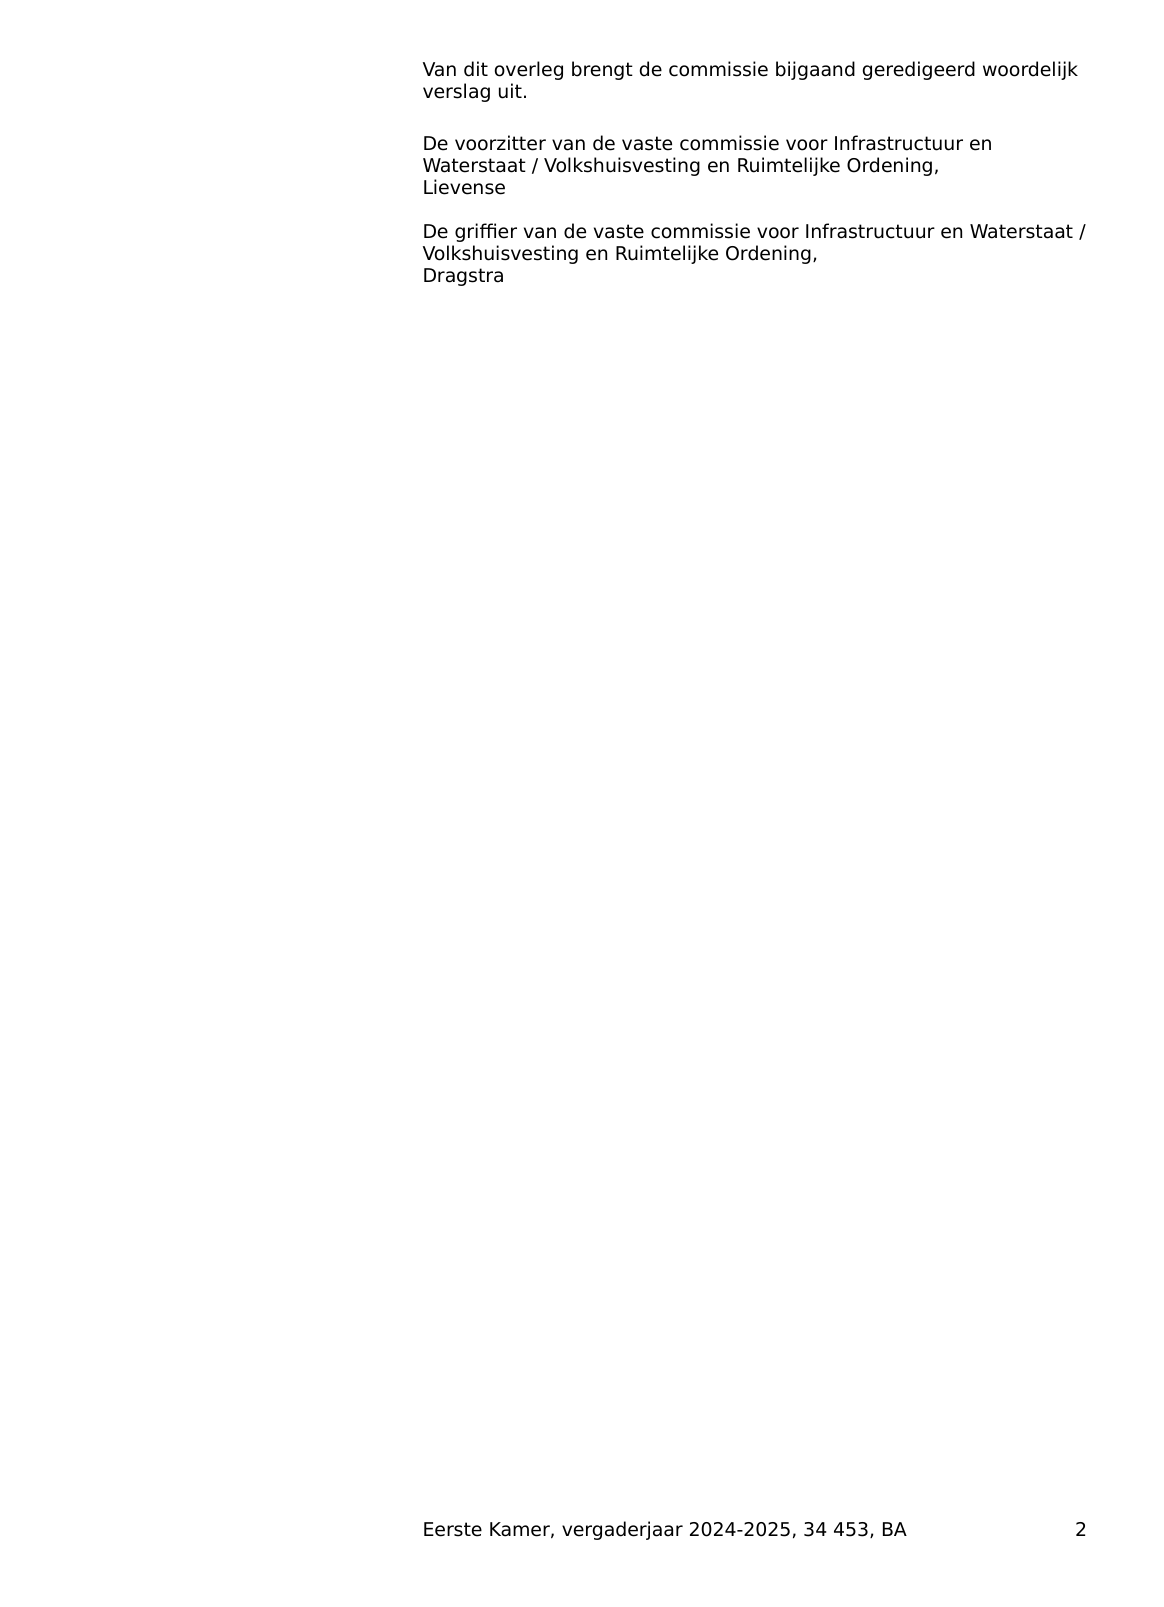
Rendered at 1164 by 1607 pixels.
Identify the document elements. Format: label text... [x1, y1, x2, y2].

text De griffier van de vaste commissie voor Infrastructuur en Waterstaat / Volkshuisvesting en Ruimtelijke Ordening, Dragstra [422, 221, 1087, 287]
text De voorzitter van de vaste commissie voor Infrastructuur en Waterstaat / Volkshuisvesting en Ruimtelijke Ordening, Lievense [422, 133, 1087, 199]
text Van dit overleg brengt de commissie bijgaand geredigeerd woordelijk verslag uit. [422, 59, 1087, 103]
